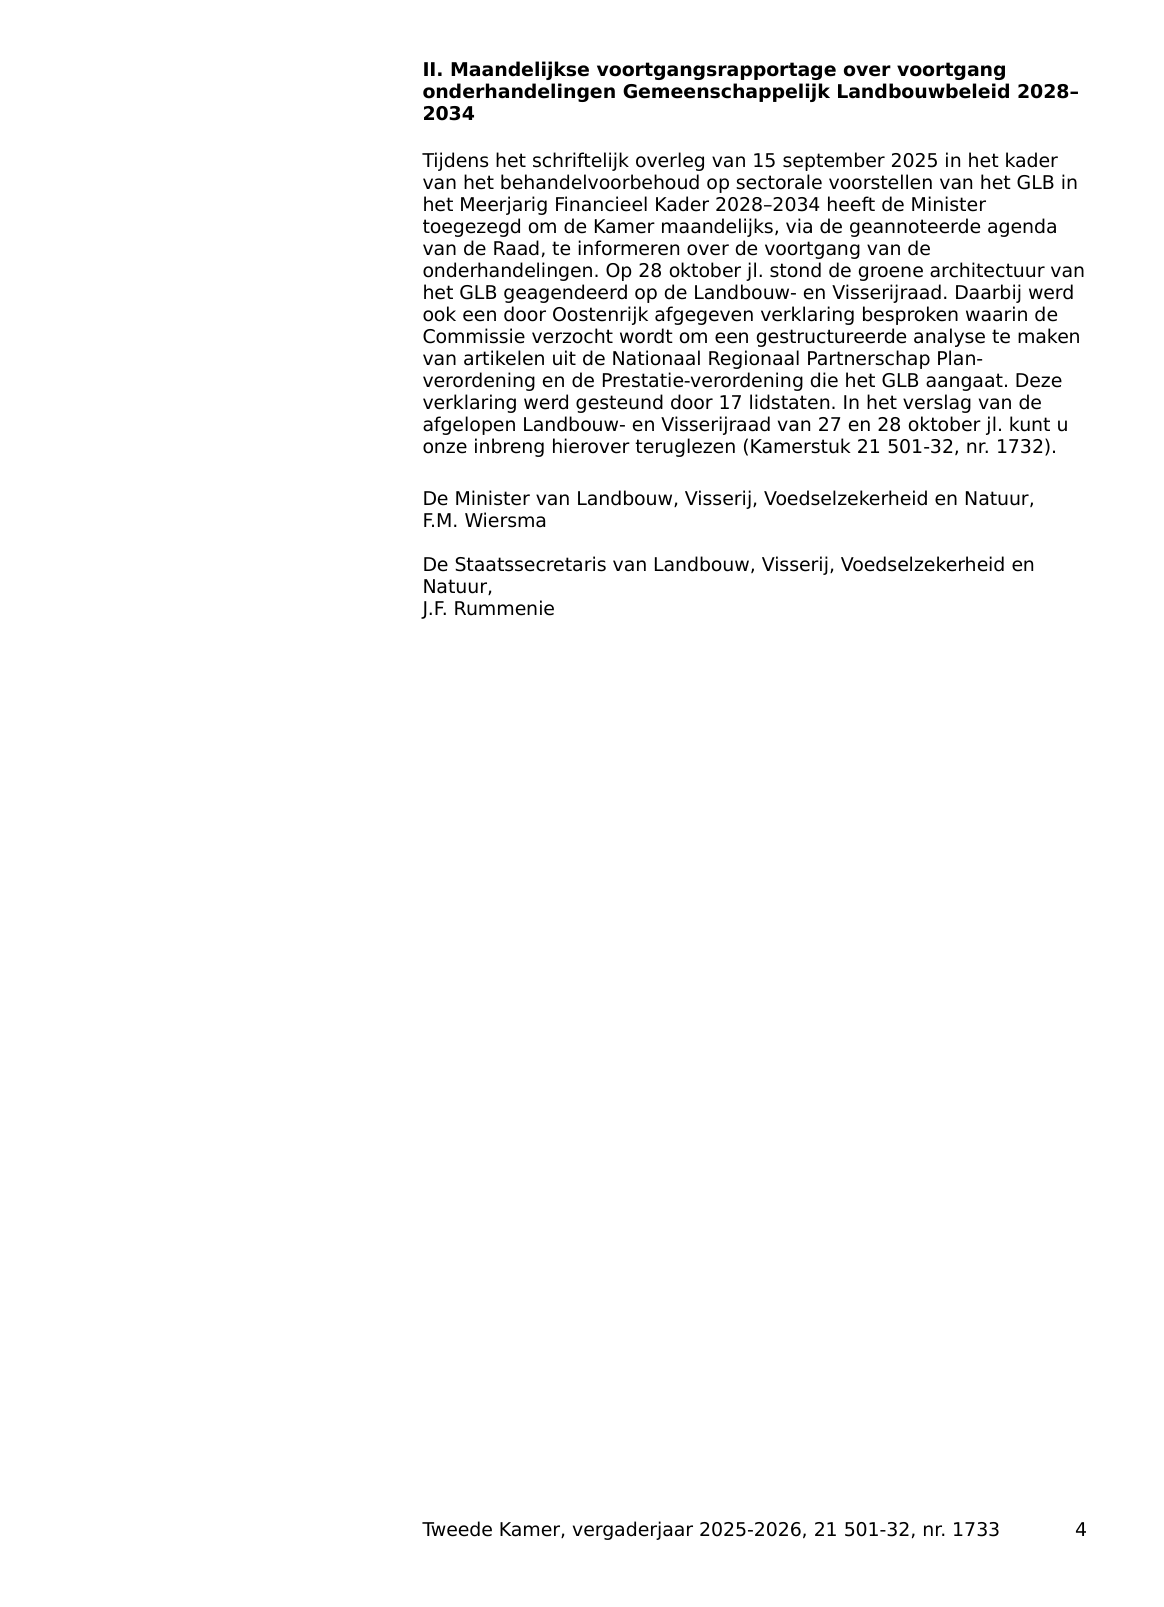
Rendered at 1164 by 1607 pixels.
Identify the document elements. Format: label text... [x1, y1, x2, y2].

text De Minister van Landbouw, Visserij, Voedselzekerheid en Natuur, F.M. Wiersma [422, 488, 1087, 532]
text Tijdens het schriftelijk overleg van 15 september 2025 in het kader van het behandelvoorbehoud op sectorale voorstellen van het GLB in het Meerjarig Financieel Kader 2028–2034 heeft de Minister toegezegd om de Kamer maandelijks, via de geannoteerde agenda van de Raad, te informeren over de voortgang van de onderhandelingen. Op 28 oktober jl. stond de groene architectuur van het GLB geagendeerd op de Landbouw- en Visserijraad. Daarbij werd ook een door Oostenrijk afgegeven verklaring besproken waarin de Commissie verzocht wordt om een gestructureerde analyse te maken van artikelen uit de Nationaal Regionaal Partnerschap Plan-verordening en de Prestatie-verordening die het GLB aangaat. Deze verklaring werd gesteund door 17 lidstaten. In het verslag van de afgelopen Landbouw- en Visserijraad van 27 en 28 oktober jl. kunt u onze inbreng hierover teruglezen (Kamerstuk 21 501-32, nr. 1732). [422, 150, 1087, 458]
subtitle II. Maandelijkse voortgangsrapportage over voortgang onderhandelingen Gemeenschappelijk Landbouwbeleid 2028–2034 [422, 59, 1087, 125]
text De Staatssecretaris van Landbouw, Visserij, Voedselzekerheid en Natuur, J.F. Rummenie [422, 554, 1087, 620]
